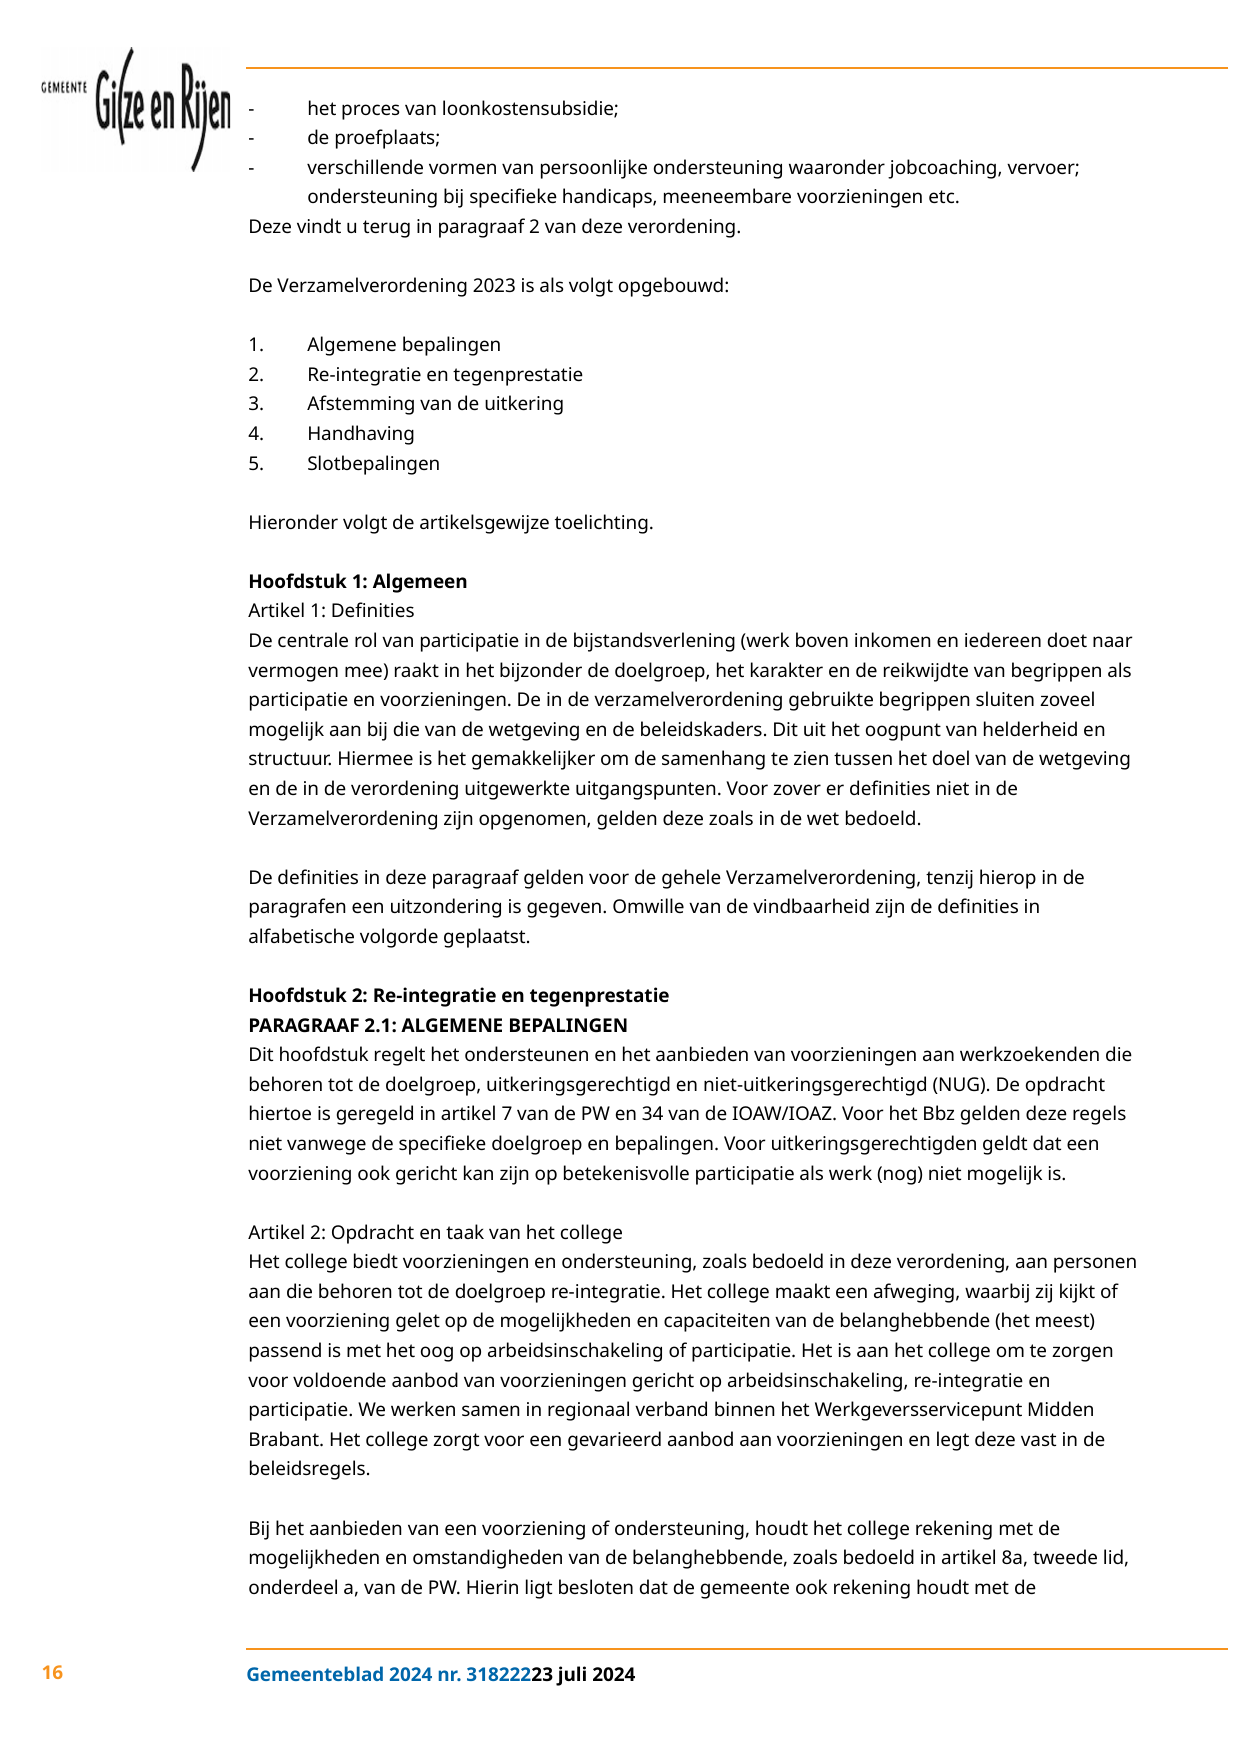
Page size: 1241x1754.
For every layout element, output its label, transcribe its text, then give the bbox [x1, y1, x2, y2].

text Hoofdstuk 1: Algemeen [248, 568, 1152, 594]
list Slotbepalingen [248, 450, 1152, 476]
list verschillende vormen van persoonlijke ondersteuning waaronder jobcoaching, vervoer; ondersteuning bij specifieke handicaps, meeneembare voorzieningen etc. [248, 154, 1152, 209]
list Afstemming van de uitkering [248, 391, 1152, 416]
text Dit hoofdstuk regelt het ondersteunen en het aanbieden van voorzieningen aan werkzoekenden die behoren tot de doelgroep, uitkeringsgerechtigd en niet-uitkeringsgerechtigd (NUG). De opdracht hiertoe is geregeld in artikel 7 van de PW en 34 van de IOAW/IOAZ. Voor het Bbz gelden deze regels niet vanwege de specifieke doelgroep en bepalingen. Voor uitkeringsgerechtigden geldt dat een voorziening ook gericht kan zijn op betekenisvolle participatie als werk (nog) niet mogelijk is. [248, 1041, 1152, 1186]
text PARAGRAAF 2.1: ALGEMENE BEPALINGEN [248, 1012, 1152, 1038]
list Algemene bepalingen [248, 331, 1152, 357]
text De Verzamelverordening 2023 is als volgt opgebouwd: [248, 272, 1152, 298]
text Artikel 1: Definities [248, 598, 1152, 623]
text Hieronder volgt de artikelsgewijze toelichting. [248, 509, 1152, 535]
picture [41, 47, 231, 172]
text Artikel 2: Opdracht en taak van het college [248, 1219, 1152, 1245]
list het proces van loonkostensubsidie; [248, 95, 1152, 121]
text Bij het aanbieden van een voorziening of ondersteuning, houdt het college rekening met de mogelijkheden en omstandigheden van de belanghebbende, zoals bedoeld in artikel 8a, tweede lid, onderdeel a, van de PW. Hierin ligt besloten dat de gemeente ook rekening houdt met de [248, 1515, 1152, 1600]
list Re-integratie en tegenprestatie [248, 361, 1152, 387]
text De definities in deze paragraaf gelden voor de gehele Verzamelverordening, tenzij hierop in de paragrafen een uitzondering is gegeven. Omwille van de vindbaarheid zijn de definities in alfabetische volgorde geplaatst. [248, 864, 1152, 949]
text De centrale rol van participatie in de bijstandsverlening (werk boven inkomen en iedereen doet naar vermogen mee) raakt in het bijzonder de doelgroep, het karakter en de reikwijdte van begrippen als participatie en voorzieningen. De in de verzamelverordening gebruikte begrippen sluiten zoveel mogelijk aan bij die van de wetgeving en de beleidskaders. Dit uit het oogpunt van helderheid en structuur. Hiermee is het gemakkelijker om de samenhang te zien tussen het doel van de wetgeving en de in de verordening uitgewerkte uitgangspunten. Voor zover er definities niet in de Verzamelverordening zijn opgenomen, gelden deze zoals in de wet bedoeld. [248, 627, 1152, 831]
text Het college biedt voorzieningen en ondersteuning, zoals bedoeld in deze verordening, aan personen aan die behoren tot de doelgroep re-integratie. Het college maakt een afweging, waarbij zij kijkt of een voorziening gelet op de mogelijkheden en capaciteiten van de belanghebbende (het meest) passend is met het oog op arbeidsinschakeling of participatie. Het is aan het college om te zorgen voor voldoende aanbod van voorzieningen gericht op arbeidsinschakeling, re-integratie en participatie. We werken samen in regionaal verband binnen het Werkgeversservicepunt Midden Brabant. Het college zorgt voor een gevarieerd aanbod aan voorzieningen en legt deze vast in de beleidsregels. [248, 1248, 1152, 1481]
list de proefplaats; [248, 124, 1152, 150]
text Hoofdstuk 2: Re-integratie en tegenprestatie [248, 982, 1152, 1008]
text Deze vindt u terug in paragraaf 2 van deze verordening. [248, 213, 1152, 239]
list Handhaving [248, 420, 1152, 446]
